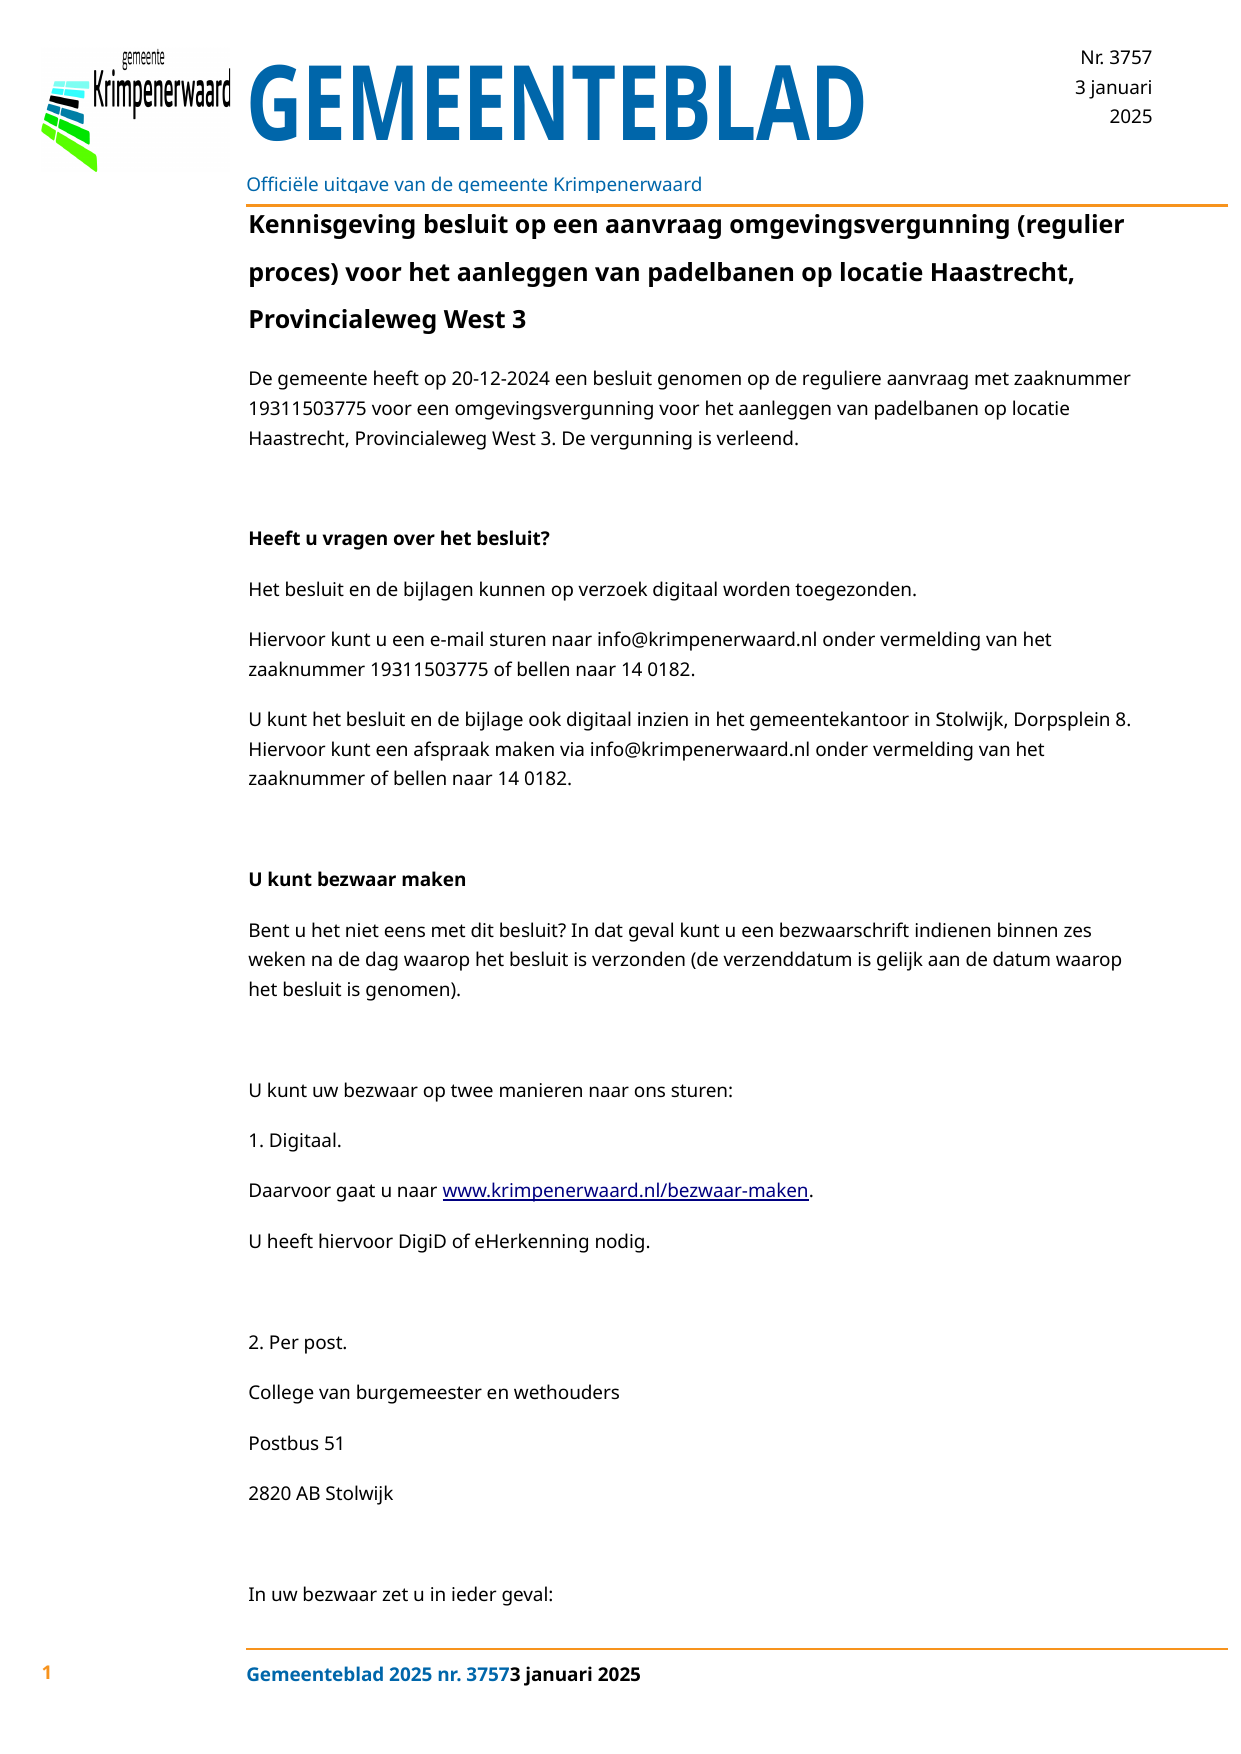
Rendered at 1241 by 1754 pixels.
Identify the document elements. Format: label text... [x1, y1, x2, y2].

text Hiervoor kunt u een e-mail sturen naar info@krimpenerwaard.nl onder vermelding van het zaaknummer 19311503775 of bellen naar 14 0182. [248, 626, 1152, 682]
text 2. Per post. [248, 1329, 1152, 1354]
text Kennisgeving besluit op een aanvraag omgevingsvergunning (regulier proces) voor het aanleggen van padelbanen op locatie Haastrecht, Provincialeweg West 3 [248, 207, 1152, 336]
text 2820 AB Stolwijk [248, 1480, 1152, 1506]
text U heeft hiervoor DigiD of eHerkenning nodig. [248, 1228, 1152, 1254]
text In uw bezwaar zet u in ieder geval: [248, 1581, 1152, 1607]
text U kunt het besluit en de bijlage ook digitaal inzien in het gemeentekantoor in Stolwijk, Dorpsplein 8. Hiervoor kunt een afspraak maken via info@krimpenerwaard.nl onder vermelding van het zaaknummer of bellen naar 14 0182. [248, 706, 1152, 791]
text Het besluit en de bijlagen kunnen op verzoek digitaal worden toegezonden. [248, 576, 1152, 602]
text U kunt uw bezwaar op twee manieren naar ons sturen: [248, 1077, 1152, 1102]
text 1. Digitaal. [248, 1127, 1152, 1153]
text Daarvoor gaat u naar www.krimpenerwaard.nl/bezwaar-maken. [248, 1178, 1152, 1203]
text De gemeente heeft op 20-12-2024 een besluit genomen op de reguliere aanvraag met zaaknummer 19311503775 voor een omgevingsvergunning voor het aanleggen van padelbanen op locatie Haastrecht, Provincialeweg West 3. De vergunning is verleend. [248, 366, 1152, 450]
text Heeft u vragen over het besluit? [248, 526, 1152, 551]
text Postbus 51 [248, 1430, 1152, 1455]
text U kunt bezwaar maken [248, 866, 1152, 892]
text College van burgemeester en wethouders [248, 1379, 1152, 1405]
text Bent u het niet eens met dit besluit? In dat geval kunt u een bezwaarschrift indienen binnen zes weken na de dag waarop het besluit is verzonden (de verzenddatum is gelijk aan de datum waarop het besluit is genomen). [248, 917, 1152, 1002]
picture [41, 47, 231, 172]
